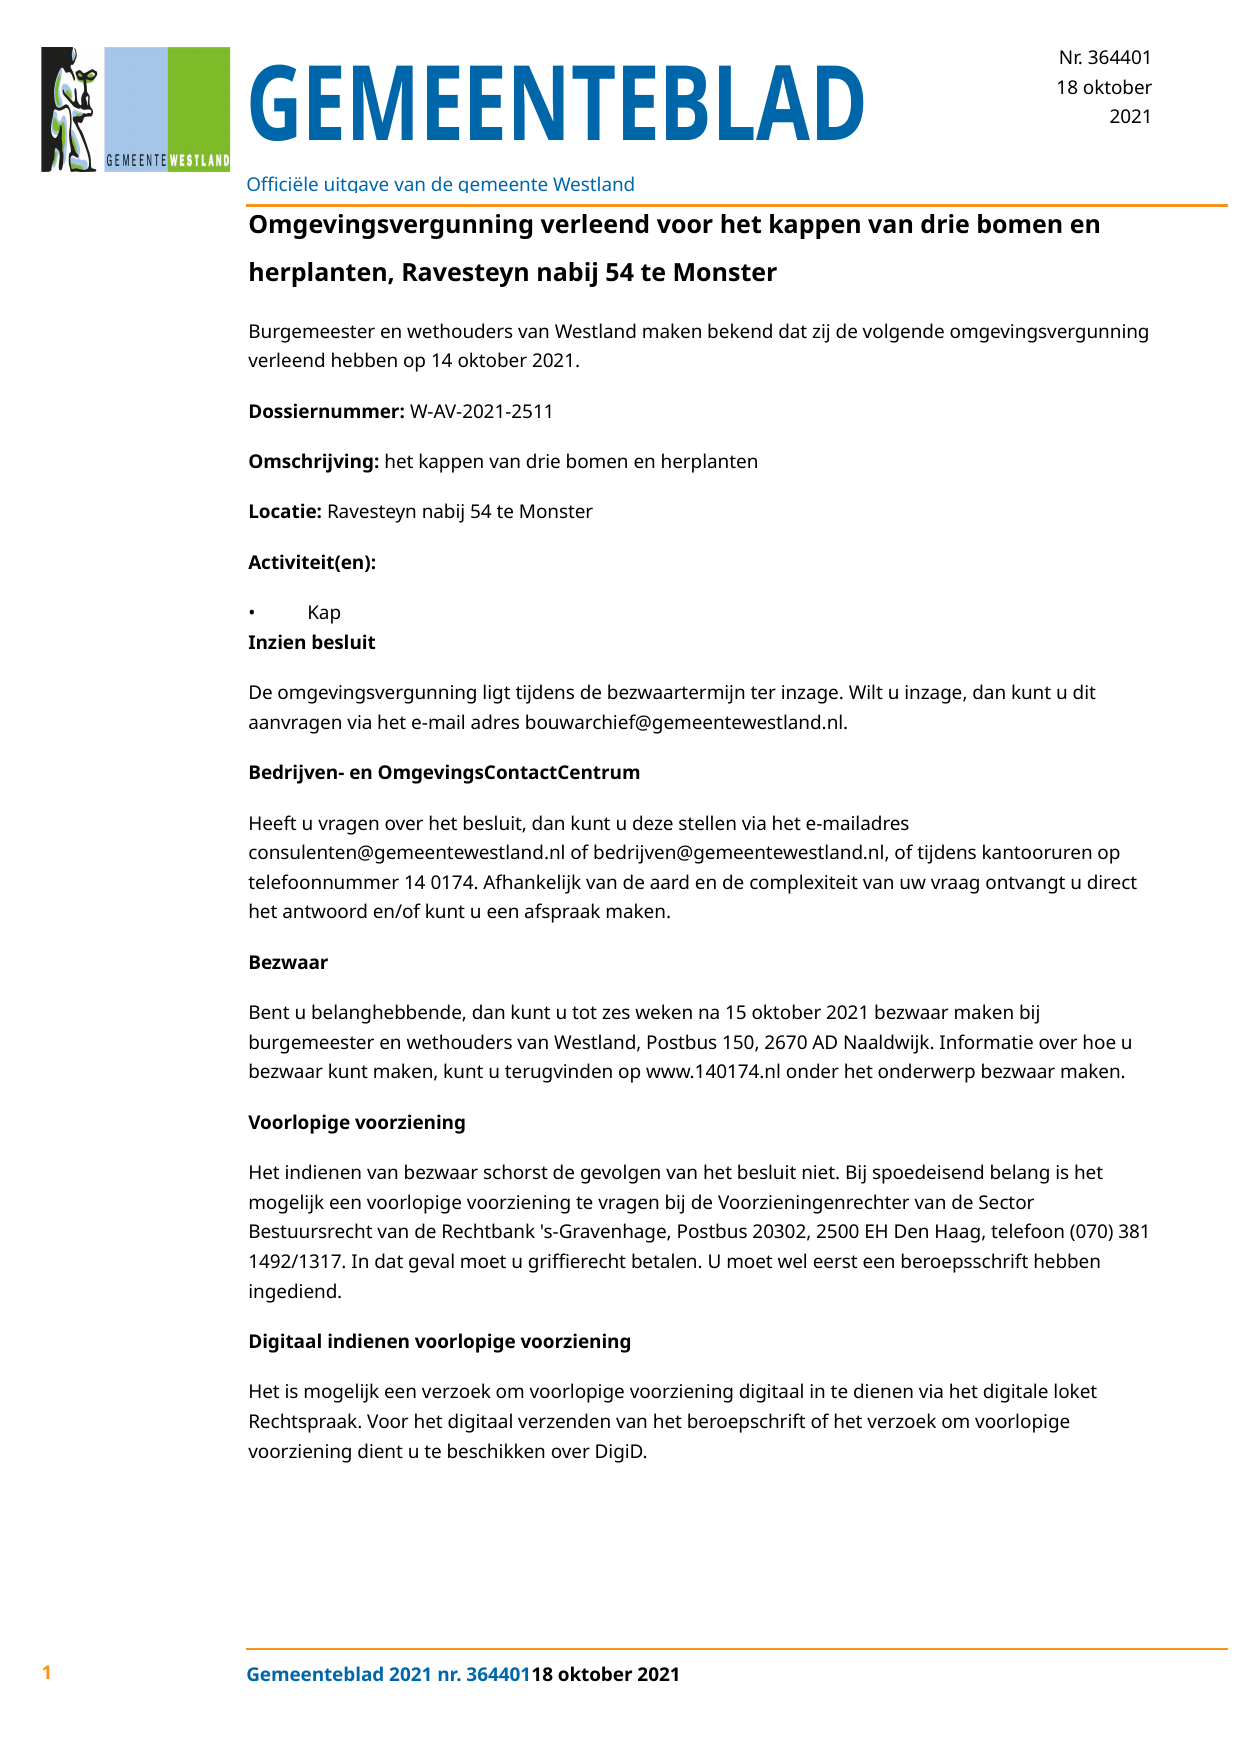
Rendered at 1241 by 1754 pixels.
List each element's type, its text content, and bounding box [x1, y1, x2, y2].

text Bent u belanghebbende, dan kunt u tot zes weken na 15 oktober 2021 bezwaar maken bij burgemeester en wethouders van Westland, Postbus 150, 2670 AD Naaldwijk. Informatie over hoe u bezwaar kunt maken, kunt u terugvinden op www.140174.nl onder het onderwerp bezwaar maken. [248, 999, 1152, 1084]
text Het indienen van bezwaar schorst de gevolgen van het besluit niet. Bij spoedeisend belang is het mogelijk een voorlopige voorziening te vragen bij de Voorzieningenrechter van de Sector Bestuursrecht van de Rechtbank 's-Gravenhage, Postbus 20302, 2500 EH Den Haag, telefoon (070) 381 1492/1317. In dat geval moet u griffierecht betalen. U moet wel eerst een beroepsschrift hebben ingediend. [248, 1159, 1152, 1304]
text Voorlopige voorziening [248, 1109, 1152, 1135]
text Activiteit(en): [248, 549, 1152, 575]
text Bedrijven- en OmgevingsContactCentrum [248, 759, 1152, 785]
text Locatie: Ravesteyn nabij 54 te Monster [248, 499, 1152, 524]
text Digitaal indienen voorlopige voorziening [248, 1328, 1152, 1354]
text Het is mogelijk een verzoek om voorlopige voorziening digitaal in te dienen via het digitale loket Rechtspraak. Voor het digitaal verzenden van het beroepschrift of het verzoek om voorlopige voorziening dient u te beschikken over DigiD. [248, 1379, 1152, 1464]
text Bezwaar [248, 949, 1152, 975]
text Burgemeester en wethouders van Westland maken bekend dat zij de volgende omgevingsvergunning verleend hebben op 14 oktober 2021. [248, 318, 1152, 373]
list Kap [248, 599, 1152, 625]
text De omgevingsvergunning ligt tijdens de bezwaartermijn ter inzage. Wilt u inzage, dan kunt u dit aanvragen via het e-mail adres bouwarchief@gemeentewestland.nl. [248, 679, 1152, 735]
picture [41, 47, 231, 172]
text Heeft u vragen over het besluit, dan kunt u deze stellen via het e-mailadres consulenten@gemeentewestland.nl of bedrijven@gemeentewestland.nl, of tijdens kantooruren op telefoonnummer 14 0174. Afhankelijk van de aard en de complexiteit van uw vraag ontvangt u direct het antwoord en/of kunt u een afspraak maken. [248, 810, 1152, 924]
text Omgevingsvergunning verleend voor het kappen van drie bomen en herplanten, Ravesteyn nabij 54 te Monster [248, 207, 1152, 288]
text Inzien besluit [248, 629, 1152, 655]
text Dossiernummer: W-AV-2021-2511 [248, 398, 1152, 424]
text Omschrijving: het kappen van drie bomen en herplanten [248, 448, 1152, 474]
